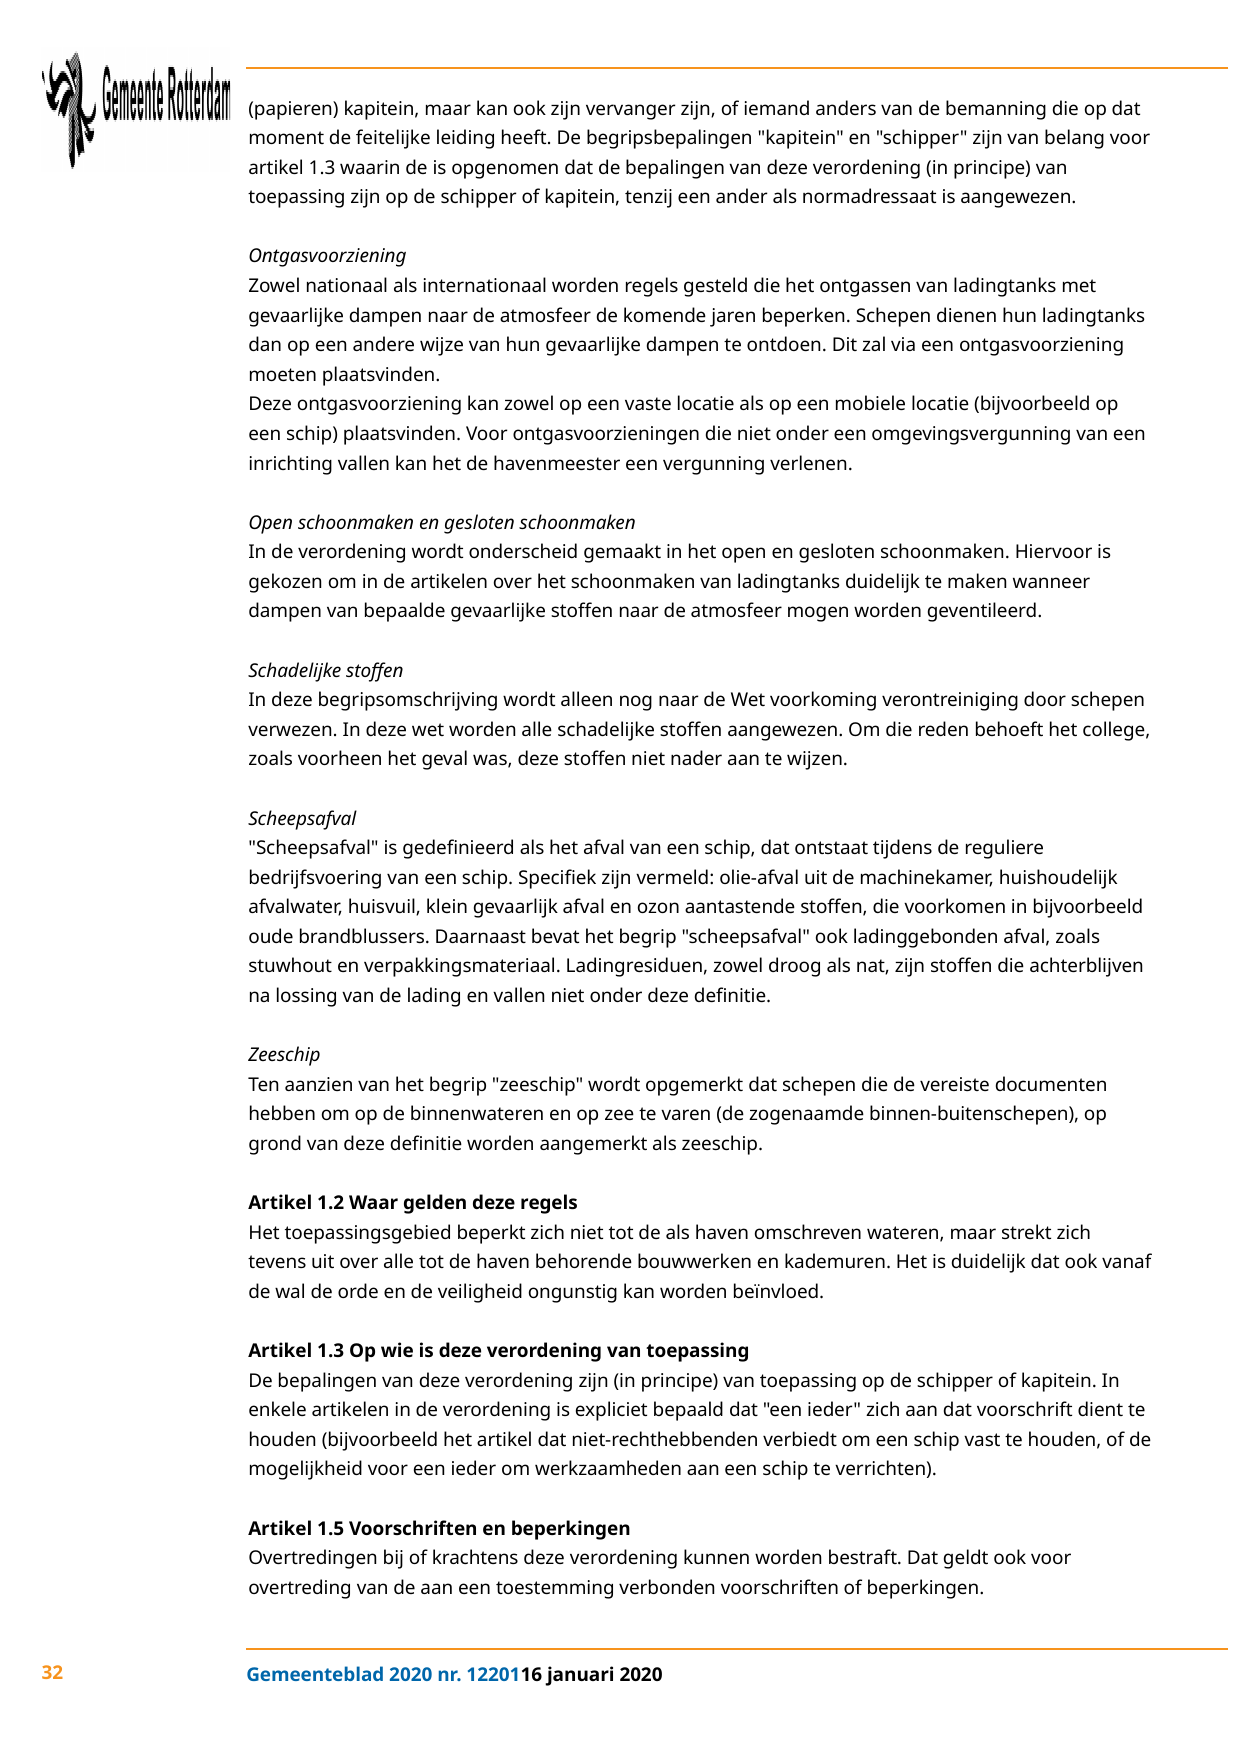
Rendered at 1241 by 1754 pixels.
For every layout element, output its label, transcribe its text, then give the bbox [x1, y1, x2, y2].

text Artikel 1.3 Op wie is deze verordening van toepassing [248, 1337, 1152, 1363]
text De bepalingen van deze verordening zijn (in principe) van toepassing op de schipper of kapitein. In enkele artikelen in de verordening is expliciet bepaald dat "een ieder" zich aan dat voorschrift dient te houden (bijvoorbeeld het artikel dat niet-rechthebbenden verbiedt om een schip vast te houden, of de mogelijkheid voor een ieder om werkzaamheden aan een schip te verrichten). [248, 1367, 1152, 1481]
text Deze ontgasvoorziening kan zowel op een vaste locatie als op een mobiele locatie (bijvoorbeeld op een schip) plaatsvinden. Voor ontgasvoorzieningen die niet onder een omgevingsvergunning van een inrichting vallen kan het de havenmeester een vergunning verlenen. [248, 391, 1152, 476]
text In deze begripsomschrijving wordt alleen nog naar de Wet voorkoming verontreiniging door schepen verwezen. In deze wet worden alle schadelijke stoffen aangewezen. Om die reden behoeft het college, zoals voorheen het geval was, deze stoffen niet nader aan te wijzen. [248, 686, 1152, 771]
picture [41, 47, 231, 172]
text "Scheepsafval" is gedefinieerd als het afval van een schip, dat ontstaat tijdens de reguliere bedrijfsvoering van een schip. Specifiek zijn vermeld: olie-afval uit de machinekamer, huishoudelijk afvalwater, huisvuil, klein gevaarlijk afval en ozon aantastende stoffen, die voorkomen in bijvoorbeeld oude brandblussers. Daarnaast bevat het begrip "scheepsafval" ook ladinggebonden afval, zoals stuwhout en verpakkingsmateriaal. Ladingresiduen, zowel droog als nat, zijn stoffen die achterblijven na lossing van de lading en vallen niet onder deze definitie. [248, 834, 1152, 1008]
text Artikel 1.5 Voorschriften en beperkingen [248, 1515, 1152, 1541]
text Het toepassingsgebied beperkt zich niet tot de als haven omschreven wateren, maar strekt zich tevens uit over alle tot de haven behorende bouwwerken en kademuren. Het is duidelijk dat ook vanaf de wal de orde en de veiligheid ongunstig kan worden beïnvloed. [248, 1219, 1152, 1304]
text Ten aanzien van het begrip "zeeschip" wordt opgemerkt dat schepen die de vereiste documenten hebben om op de binnenwateren en op zee te varen (de zogenaamde binnen-buitenschepen), op grond van deze definitie worden aangemerkt als zeeschip. [248, 1071, 1152, 1156]
text Open schoonmaken en gesloten schoonmaken [248, 509, 1152, 535]
text Scheepsafval [248, 805, 1152, 831]
text Overtredingen bij of krachtens deze verordening kunnen worden bestraft. Dat geldt ook voor overtreding van de aan een toestemming verbonden voorschriften of beperkingen. [248, 1544, 1152, 1600]
text (papieren) kapitein, maar kan ook zijn vervanger zijn, of iemand anders van de bemanning die op dat moment de feitelijke leiding heeft. De begripsbepalingen "kapitein" en "schipper" zijn van belang voor artikel 1.3 waarin de is opgenomen dat de bepalingen van deze verordening (in principe) van toepassing zijn op de schipper of kapitein, tenzij een ander als normadressaat is aangewezen. [248, 95, 1152, 209]
text Schadelijke stoffen [248, 657, 1152, 683]
text In de verordening wordt onderscheid gemaakt in het open en gesloten schoonmaken. Hiervoor is gekozen om in de artikelen over het schoonmaken van ladingtanks duidelijk te maken wanneer dampen van bepaalde gevaarlijke stoffen naar de atmosfeer mogen worden geventileerd. [248, 538, 1152, 623]
text Ontgasvoorziening [248, 243, 1152, 268]
text Zowel nationaal als internationaal worden regels gesteld die het ontgassen van ladingtanks met gevaarlijke dampen naar de atmosfeer de komende jaren beperken. Schepen dienen hun ladingtanks dan op een andere wijze van hun gevaarlijke dampen te ontdoen. Dit zal via een ontgasvoorziening moeten plaatsvinden. [248, 272, 1152, 387]
text Artikel 1.2 Waar gelden deze regels [248, 1189, 1152, 1215]
text Zeeschip [248, 1041, 1152, 1067]
